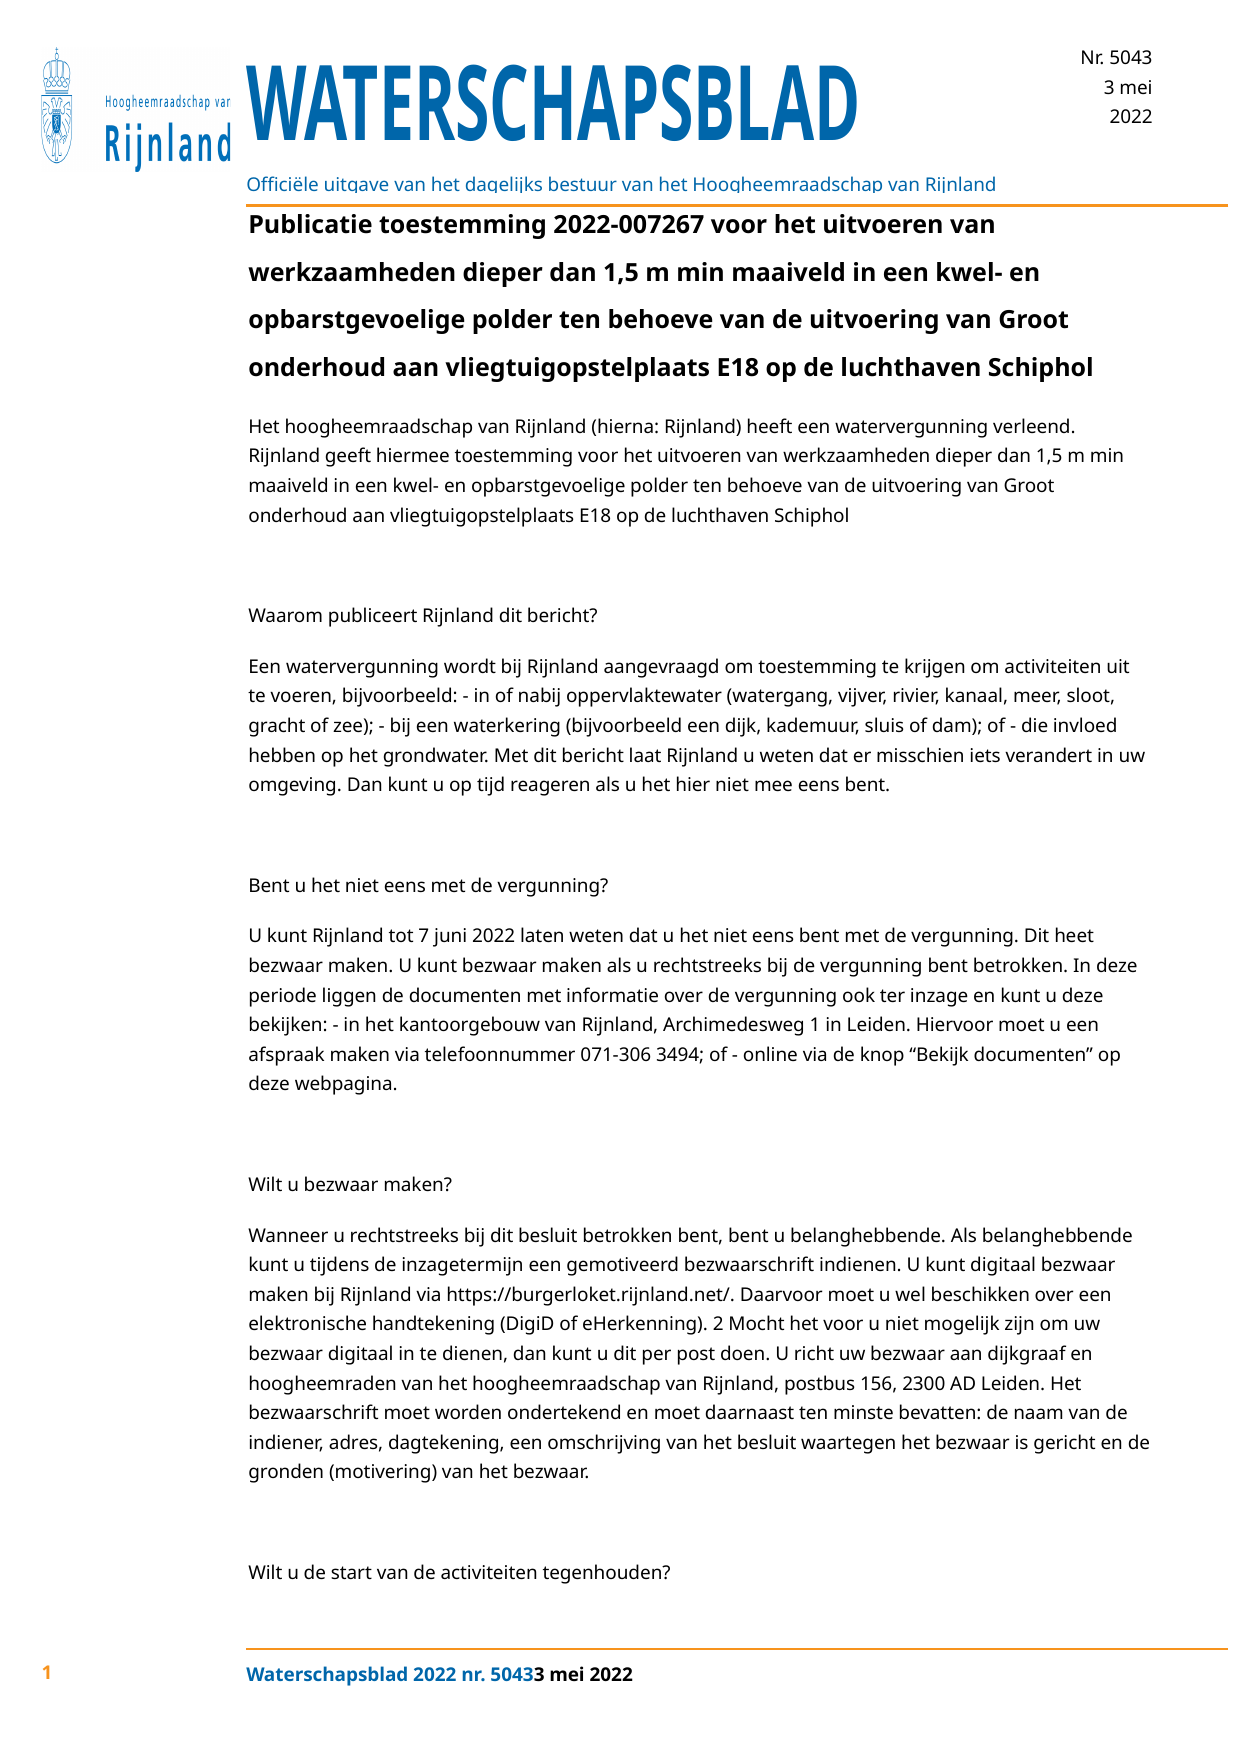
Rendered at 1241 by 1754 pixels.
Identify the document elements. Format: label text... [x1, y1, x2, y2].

text Publicatie toestemming 2022-007267 voor het uitvoeren van werkzaamheden dieper dan 1,5 m min maaiveld in een kwel- en opbarstgevoelige polder ten behoeve van de uitvoering van Groot onderhoud aan vliegtuigopstelplaats E18 op de luchthaven Schiphol [248, 207, 1152, 384]
text U kunt Rijnland tot 7 juni 2022 laten weten dat u het niet eens bent met de vergunning. Dit heet bezwaar maken. U kunt bezwaar maken als u rechtstreeks bij de vergunning bent betrokken. In deze periode liggen de documenten met informatie over de vergunning ook ter inzage en kunt u deze bekijken: - in het kantoorgebouw van Rijnland, Archimedesweg 1 in Leiden. Hiervoor moet u een afspraak maken via telefoonnummer 071-306 3494; of - online via de knop “Bekijk documenten” op deze webpagina. [248, 923, 1152, 1096]
text Het hoogheemraadschap van Rijnland (hierna: Rijnland) heeft een watervergunning verleend. Rijnland geeft hiermee toestemming voor het uitvoeren van werkzaamheden dieper dan 1,5 m min maaiveld in een kwel- en opbarstgevoelige polder ten behoeve van de uitvoering van Groot onderhoud aan vliegtuigopstelplaats E18 op de luchthaven Schiphol [248, 413, 1152, 528]
text Wanneer u rechtstreeks bij dit besluit betrokken bent, bent u belanghebbende. Als belanghebbende kunt u tijdens de inzagetermijn een gemotiveerd bezwaarschrift indienen. U kunt digitaal bezwaar maken bij Rijnland via https://burgerloket.rijnland.net/. Daarvoor moet u wel beschikken over een elektronische handtekening (DigiD of eHerkenning). 2 Mocht het voor u niet mogelijk zijn om uw bezwaar digitaal in te dienen, dan kunt u dit per post doen. U richt uw bezwaar aan dijkgraaf en hoogheemraden van het hoogheemraadschap van Rijnland, postbus 156, 2300 AD Leiden. Het bezwaarschrift moet worden ondertekend en moet daarnaast ten minste bevatten: de naam van de indiener, adres, dagtekening, een omschrijving van het besluit waartegen het bezwaar is gericht en de gronden (motivering) van het bezwaar. [248, 1222, 1152, 1484]
text Bent u het niet eens met de vergunning? [248, 872, 1152, 898]
text Wilt u bezwaar maken? [248, 1171, 1152, 1197]
text Een watervergunning wordt bij Rijnland aangevraagd om toestemming te krijgen om activiteiten uit te voeren, bijvoorbeeld: - in of nabij oppervlaktewater (watergang, vijver, rivier, kanaal, meer, sloot, gracht of zee); - bij een waterkering (bijvoorbeeld een dijk, kademuur, sluis of dam); of - die invloed hebben op het grondwater. Met dit bericht laat Rijnland u weten dat er misschien iets verandert in uw omgeving. Dan kunt u op tijd reageren als u het hier niet mee eens bent. [248, 653, 1152, 797]
text Wilt u de start van de activiteiten tegenhouden? [248, 1559, 1152, 1585]
picture [41, 47, 231, 172]
text Waarom publiceert Rijnland dit bericht? [248, 603, 1152, 628]
